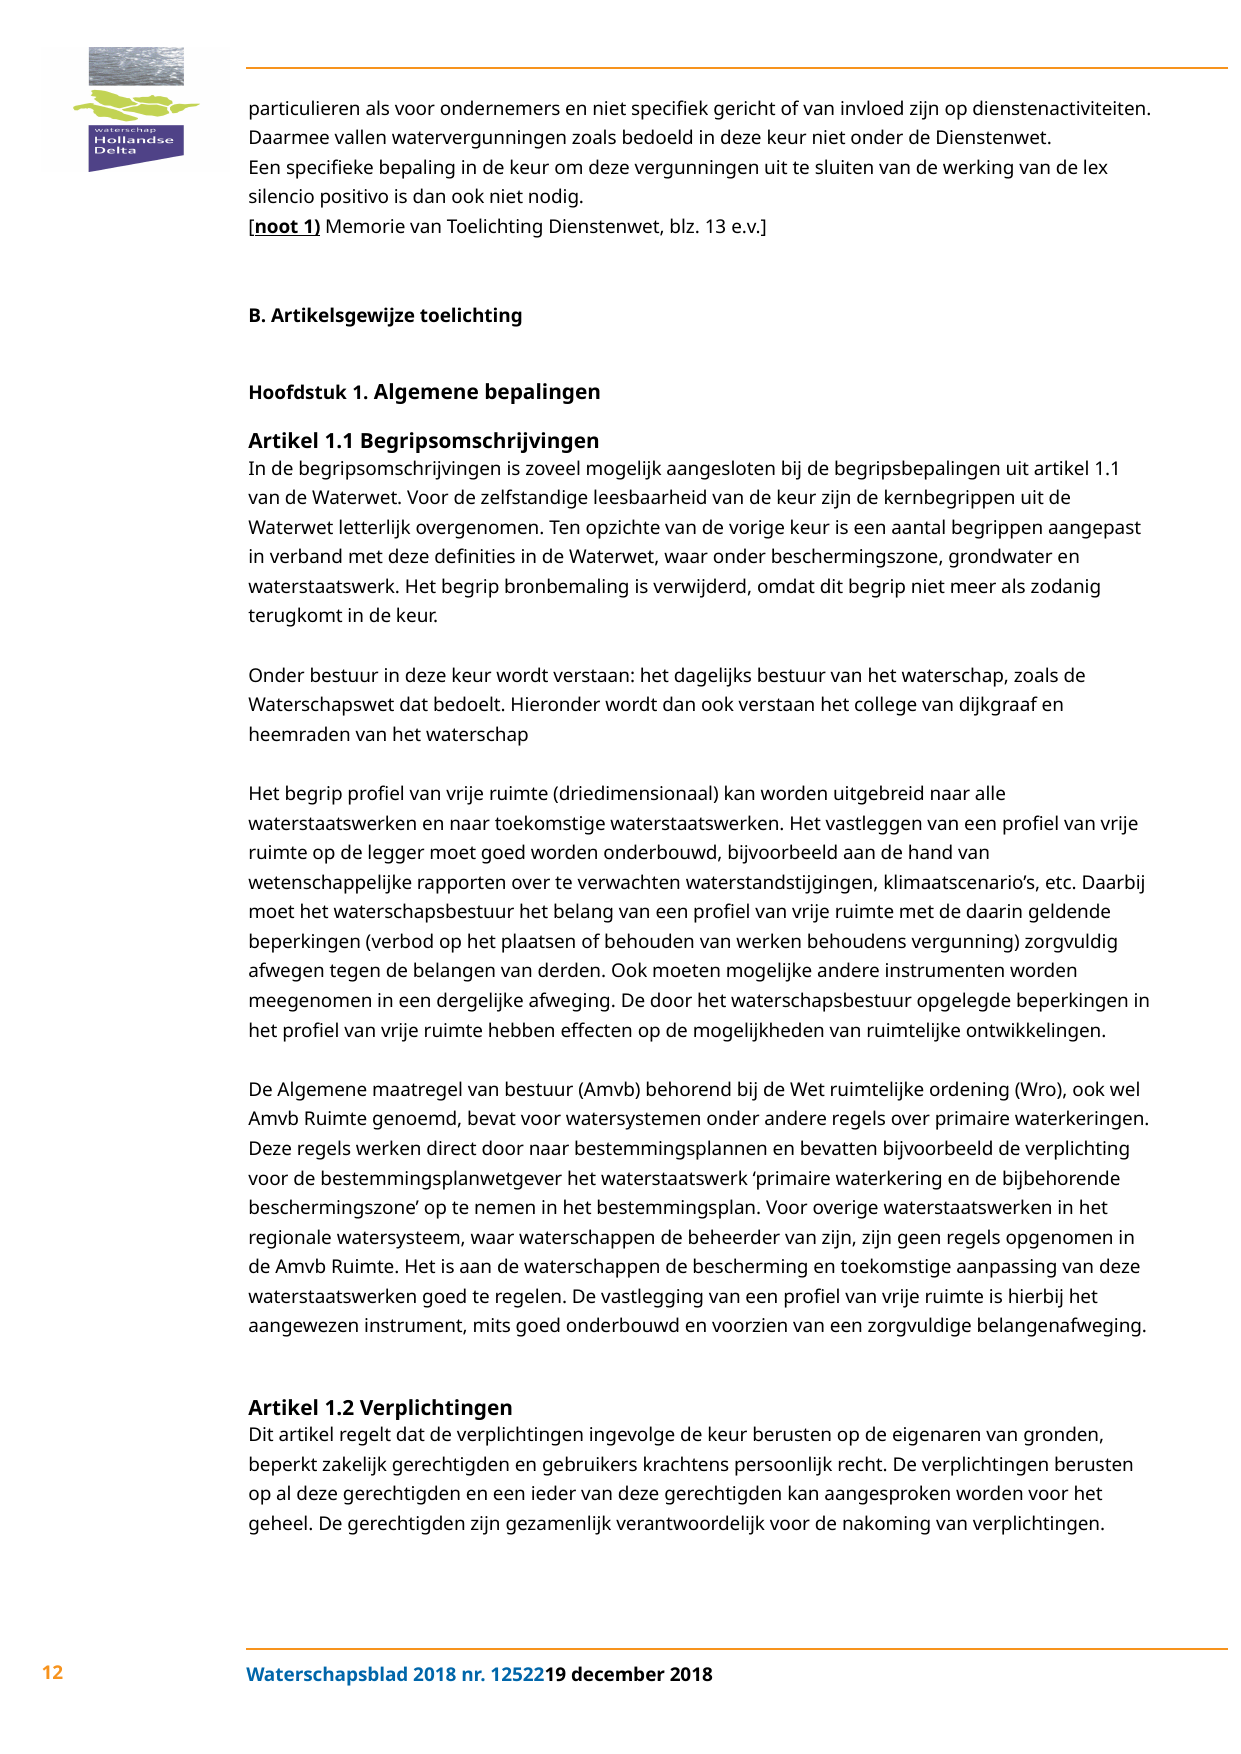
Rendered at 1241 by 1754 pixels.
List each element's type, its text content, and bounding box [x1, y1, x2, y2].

text Artikel 1.1 Begripsomschrijvingen [248, 426, 1152, 455]
text Onder bestuur in deze keur wordt verstaan: het dagelijks bestuur van het waterschap, zoals de Waterschapswet dat bedoelt. Hieronder wordt dan ook verstaan het college van dijkgraaf en heemraden van het waterschap [248, 662, 1152, 747]
text De Algemene maatregel van bestuur (Amvb) behorend bij de Wet ruimtelijke ordening (Wro), ook wel Amvb Ruimte genoemd, bevat voor watersystemen onder andere regels over primaire waterkeringen. Deze regels werken direct door naar bestemmingsplannen en bevatten bijvoorbeeld de verplichting voor de bestemmingsplanwetgever het waterstaatswerk ‘primaire waterkering en de bijbehorende beschermingszone’ op te nemen in het bestemmingsplan. Voor overige waterstaatswerken in het regionale watersysteem, waar waterschappen de beheerder van zijn, zijn geen regels opgenomen in de Amvb Ruimte. Het is aan de waterschappen de bescherming en toekomstige aanpassing van deze waterstaatswerken goed te regelen. De vastlegging van een profiel van vrije ruimte is hierbij het aangewezen instrument, mits goed onderbouwd en voorzien van een zorgvuldige belangenafweging. [248, 1076, 1152, 1338]
picture [41, 47, 231, 172]
text particulieren als voor ondernemers en niet specifiek gericht of van invloed zijn op dienstenactiviteiten. Daarmee vallen watervergunningen zoals bedoeld in deze keur niet onder de Dienstenwet. [248, 95, 1152, 150]
text Dit artikel regelt dat de verplichtingen ingevolge de keur berusten op de eigenaren van gronden, beperkt zakelijk gerechtigden en gebruikers krachtens persoonlijk recht. De verplichtingen berusten op al deze gerechtigden en een ieder van deze gerechtigden kan aangesproken worden voor het geheel. De gerechtigden zijn gezamenlijk verantwoordelijk voor de nakoming van verplichtingen. [248, 1421, 1152, 1536]
text Een specifieke bepaling in de keur om deze vergunningen uit te sluiten van de werking van de lex silencio positivo is dan ook niet nodig. [248, 154, 1152, 209]
text [noot 1) Memorie van Toelichting Dienstenwet, blz. 13 e.v.] [248, 213, 1152, 239]
text Hoofdstuk 1. Algemene bepalingen [248, 377, 1152, 406]
text B. Artikelsgewijze toelichting [248, 302, 1152, 328]
text In de begripsomschrijvingen is zoveel mogelijk aangesloten bij de begripsbepalingen uit artikel 1.1 van de Waterwet. Voor de zelfstandige leesbaarheid van de keur zijn de kernbegrippen uit de Waterwet letterlijk overgenomen. Ten opzichte van de vorige keur is een aantal begrippen aangepast in verband met deze definities in de Waterwet, waar onder beschermingszone, grondwater en waterstaatswerk. Het begrip bronbemaling is verwijderd, omdat dit begrip niet meer als zodanig terugkomt in de keur. [248, 455, 1152, 628]
text Artikel 1.2 Verplichtingen [248, 1393, 1152, 1421]
text Het begrip profiel van vrije ruimte (driedimensionaal) kan worden uitgebreid naar alle waterstaatswerken en naar toekomstige waterstaatswerken. Het vastleggen van een profiel van vrije ruimte op de legger moet goed worden onderbouwd, bijvoorbeeld aan de hand van wetenschappelijke rapporten over te verwachten waterstandstijgingen, klimaatscenario’s, etc. Daarbij moet het waterschapsbestuur het belang van een profiel van vrije ruimte met de daarin geldende beperkingen (verbod op het plaatsen of behouden van werken behoudens vergunning) zorgvuldig afwegen tegen de belangen van derden. Ook moeten mogelijke andere instrumenten worden meegenomen in een dergelijke afweging. De door het waterschapsbestuur opgelegde beperkingen in het profiel van vrije ruimte hebben effecten op de mogelijkheden van ruimtelijke ontwikkelingen. [248, 780, 1152, 1043]
